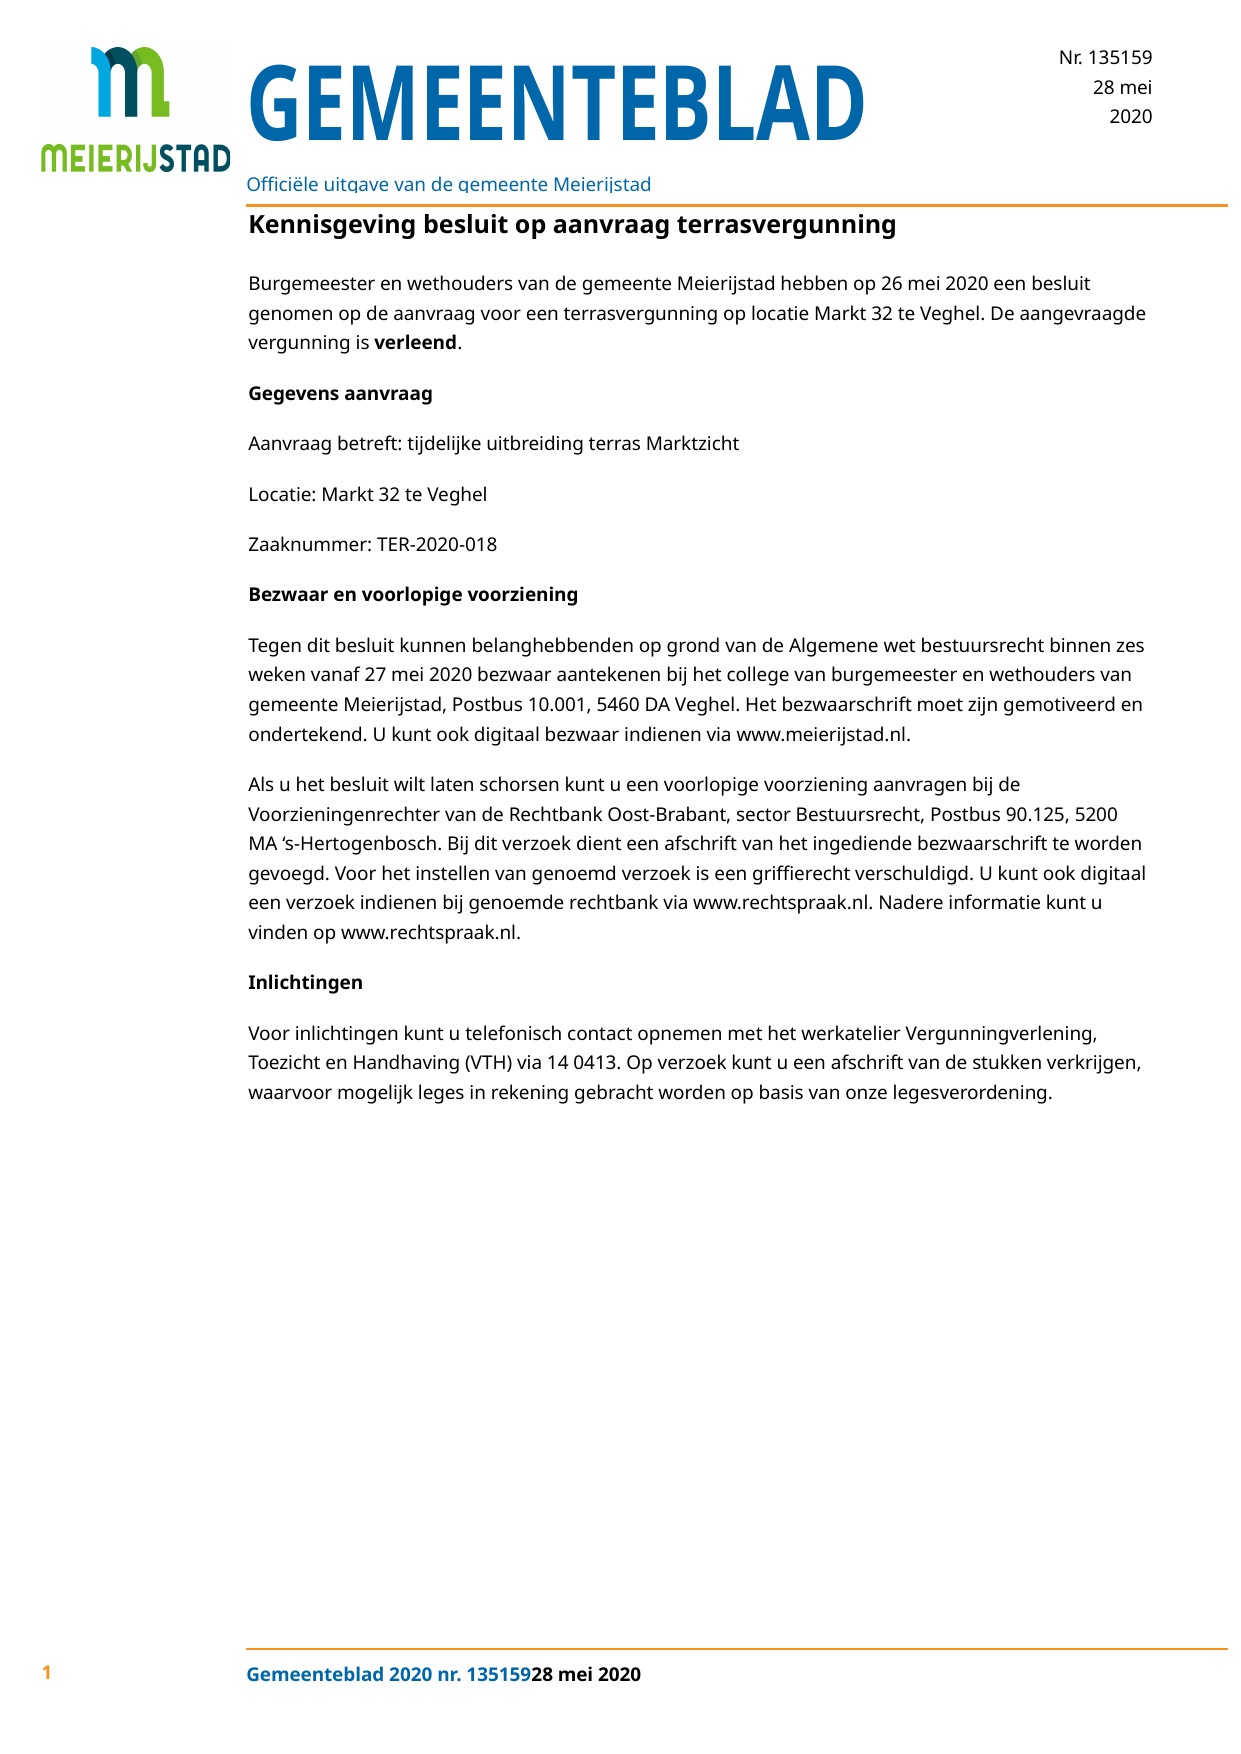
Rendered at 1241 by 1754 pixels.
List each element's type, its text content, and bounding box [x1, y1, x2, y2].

text Bezwaar en voorlopige voorziening [248, 582, 1152, 607]
picture [41, 47, 231, 172]
text Gegevens aanvraag [248, 380, 1152, 406]
text Inlichtingen [248, 969, 1152, 995]
text Kennisgeving besluit op aanvraag terrasvergunning [248, 207, 1152, 241]
text Voor inlichtingen kunt u telefonisch contact opnemen met het werkatelier Vergunningverlening, Toezicht en Handhaving (VTH) via 14 0413. Op verzoek kunt u een afschrift van de stukken verkrijgen, waarvoor mogelijk leges in rekening gebracht worden op basis van onze legesverordening. [248, 1020, 1152, 1105]
text Als u het besluit wilt laten schorsen kunt u een voorlopige voorziening aanvragen bij de Voorzieningenrechter van de Rechtbank Oost-Brabant, sector Bestuursrecht, Postbus 90.125, 5200 MA ‘s-Hertogenbosch. Bij dit verzoek dient een afschrift van het ingediende bezwaarschrift te worden gevoegd. Voor het instellen van genoemd verzoek is een griffierecht verschuldigd. U kunt ook digitaal een verzoek indienen bij genoemde rechtbank via www.rechtspraak.nl. Nadere informatie kunt u vinden op www.rechtspraak.nl. [248, 771, 1152, 945]
text Zaaknummer: TER-2020-018 [248, 531, 1152, 557]
text Locatie: Markt 32 te Veghel [248, 481, 1152, 506]
text Tegen dit besluit kunnen belanghebbenden op grond van de Algemene wet bestuursrecht binnen zes weken vanaf 27 mei 2020 bezwaar aantekenen bij het college van burgemeester en wethouders van gemeente Meierijstad, Postbus 10.001, 5460 DA Veghel. Het bezwaarschrift moet zijn gemotiveerd en ondertekend. U kunt ook digitaal bezwaar indienen via www.meierijstad.nl. [248, 632, 1152, 746]
text Burgemeester en wethouders van de gemeente Meierijstad hebben op 26 mei 2020 een besluit genomen op de aanvraag voor een terrasvergunning op locatie Markt 32 te Veghel. De aangevraagde vergunning is verleend. [248, 270, 1152, 355]
text Aanvraag betreft: tijdelijke uitbreiding terras Marktzicht [248, 430, 1152, 456]
